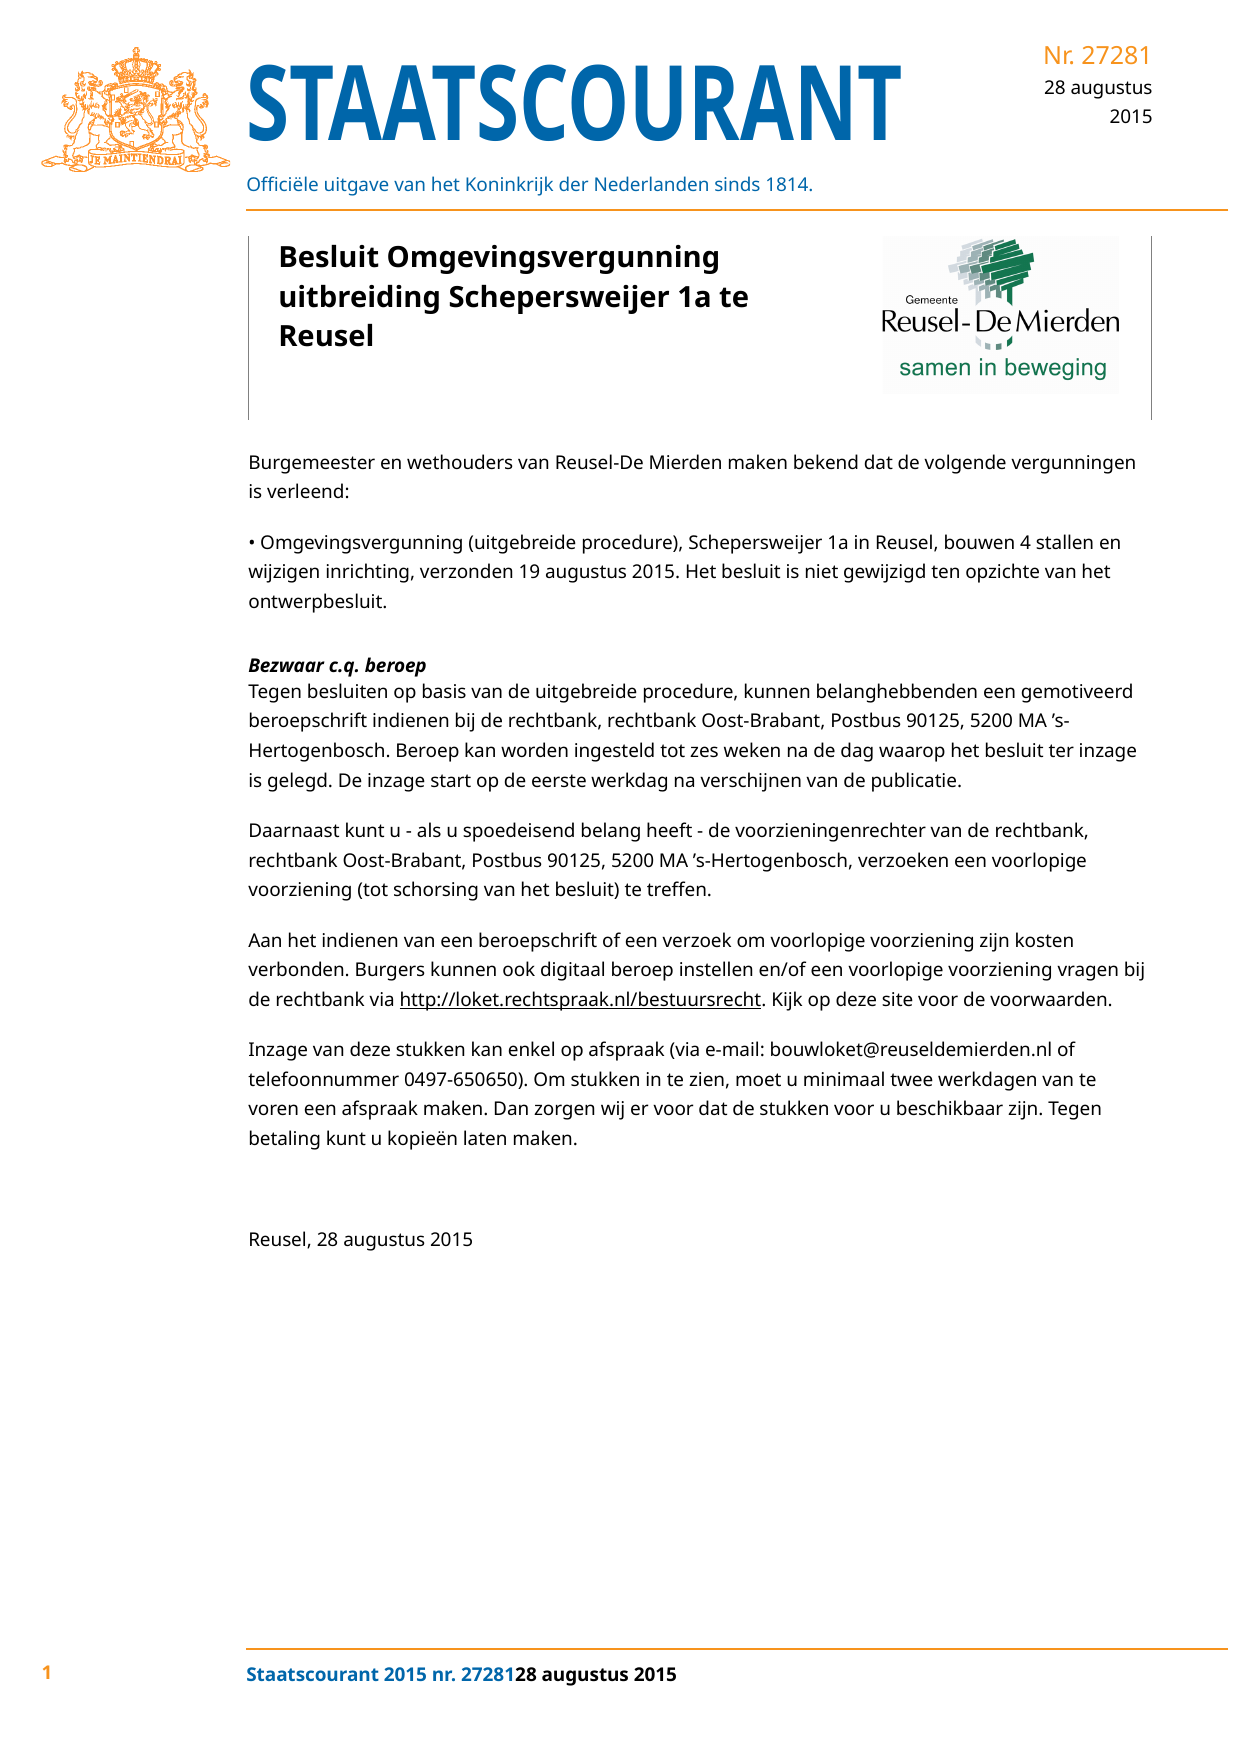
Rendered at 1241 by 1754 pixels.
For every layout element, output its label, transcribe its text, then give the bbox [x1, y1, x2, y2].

text Tegen besluiten op basis van de uitgebreide procedure, kunnen belanghebbenden een gemotiveerd beroepschrift indienen bij de rechtbank, rechtbank Oost-Brabant, Postbus 90125, 5200 MA ’s-Hertogenbosch. Beroep kan worden ingesteld tot zes weken na de dag waarop het besluit ter inzage is gelegd. De inzage start op de eerste werkdag na verschijnen van de publicatie. [248, 678, 1152, 792]
text Aan het indienen van een beroepschrift of een verzoek om voorlopige voorziening zijn kosten verbonden. Burgers kunnen ook digitaal beroep instellen en/of een voorlopige voorziening vragen bij de rechtbank via http://loket.rechtspraak.nl/bestuursrecht. Kijk op deze site voor de voorwaarden. [248, 927, 1152, 1012]
text • Omgevingsvergunning (uitgebreide procedure), Schepersweijer 1a in Reusel, bouwen 4 stallen en wijzigen inrichting, verzonden 19 augustus 2015. Het besluit is niet gewijzigd ten opzichte van het ontwerpbesluit. [248, 529, 1152, 614]
picture [882, 236, 1119, 394]
text Inzage van deze stukken kan enkel op afspraak (via e-mail: bouwloket@reuseldemierden.nl of telefoonnummer 0497-650650). Om stukken in te zien, moet u minimaal twee werkdagen van te voren een afspraak maken. Dan zorgen wij er voor dat de stukken voor u beschikbaar zijn. Tegen betaling kunt u kopieën laten maken. [248, 1036, 1152, 1151]
text Burgemeester en wethouders van Reusel-De Mierden maken bekend dat de volgende vergunningen is verleend: [248, 449, 1152, 504]
text Daarnaast kunt u - als u spoedeisend belang heeft - de voorzieningenrechter van de rechtbank, rechtbank Oost-Brabant, Postbus 90125, 5200 MA ’s-Hertogenbosch, verzoeken een voorlopige voorziening (tot schorsing van het besluit) te treffen. [248, 817, 1152, 902]
picture [41, 47, 231, 172]
table_header Besluit Omgevingsvergunning uitbreiding Schepersweijer 1a te Reusel [249, 236, 850, 420]
table_header [850, 236, 1151, 420]
text Reusel, 28 augustus 2015 [248, 1226, 1152, 1252]
text Bezwaar c.q. beroep [248, 652, 1152, 678]
